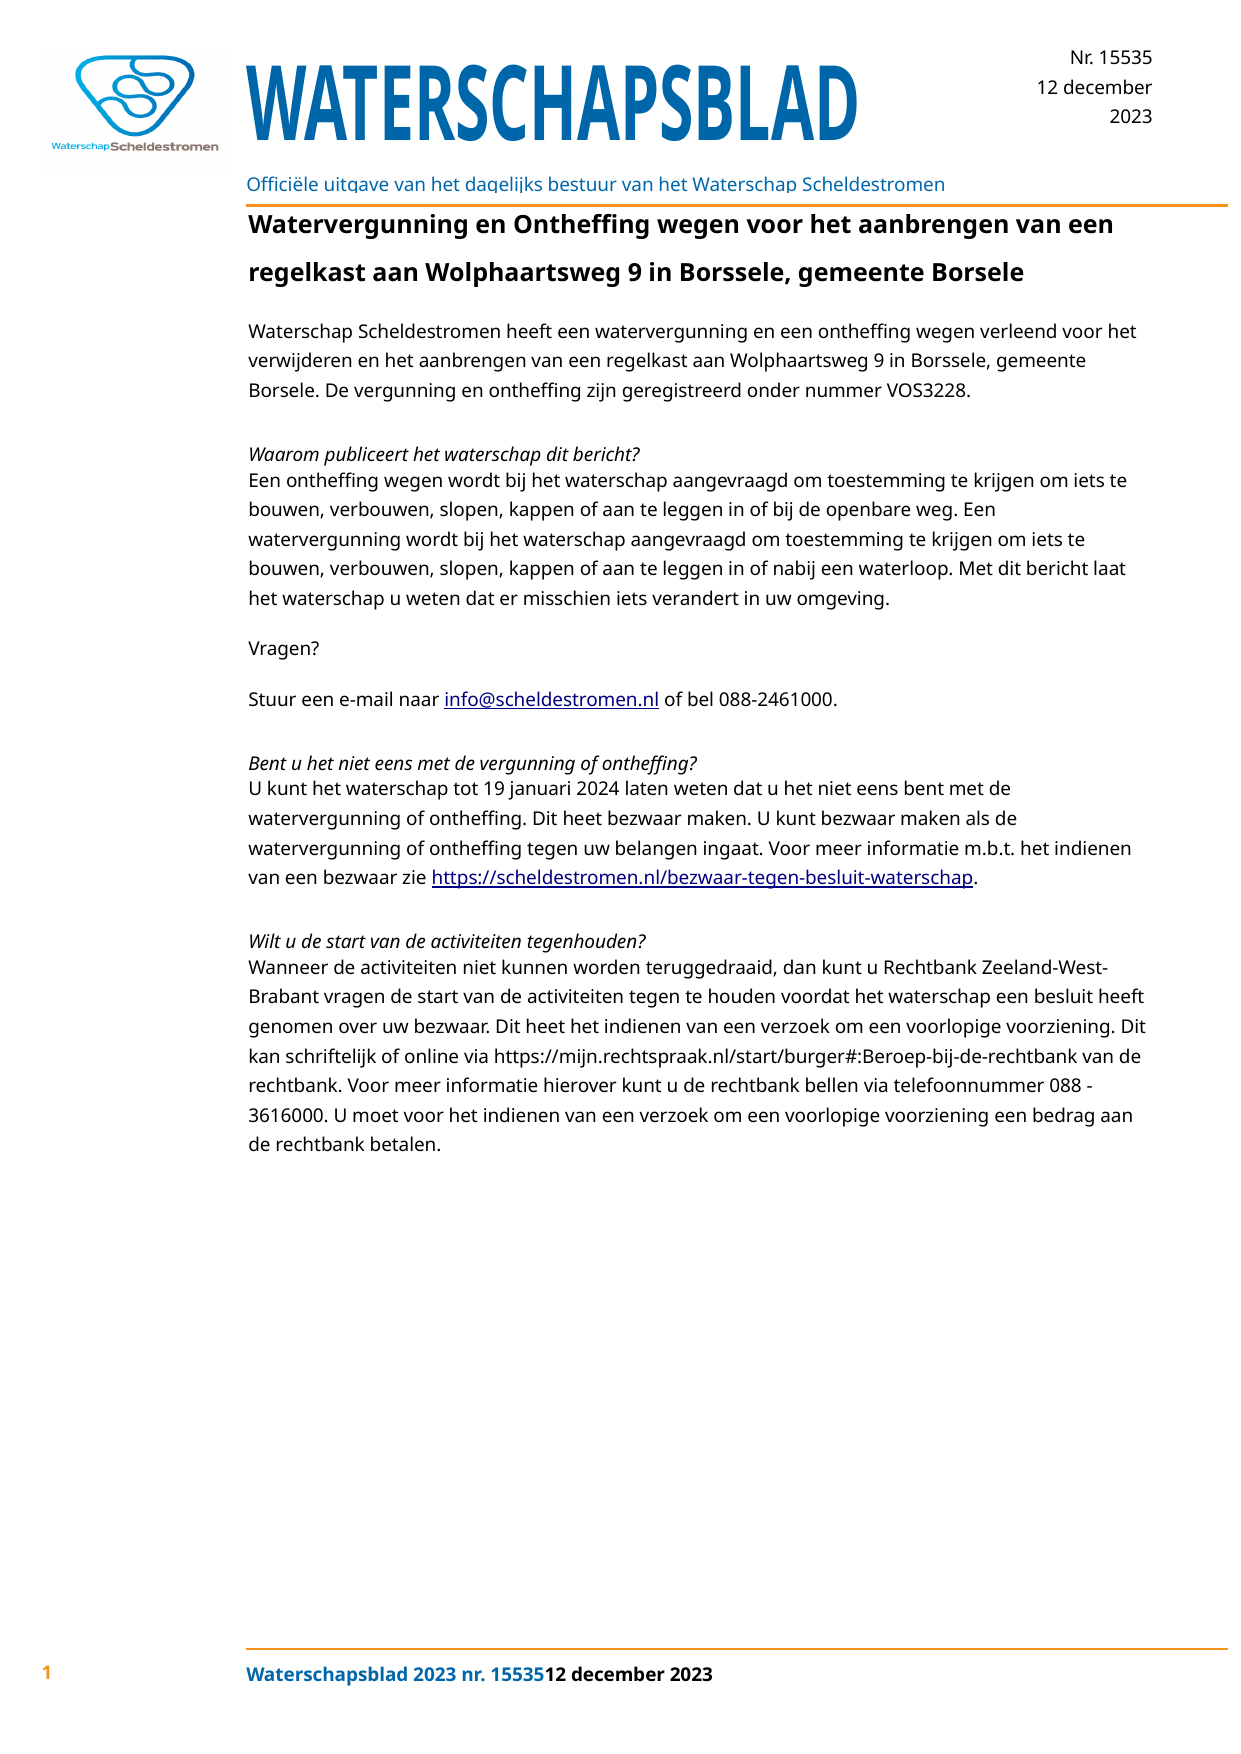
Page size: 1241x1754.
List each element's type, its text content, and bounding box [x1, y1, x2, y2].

text Vragen? [248, 636, 1152, 661]
text Wanneer de activiteiten niet kunnen worden teruggedraaid, dan kunt u Rechtbank Zeeland-West-Brabant vragen de start van de activiteiten tegen te houden voordat het waterschap een besluit heeft genomen over uw bezwaar. Dit heet het indienen van een verzoek om een voorlopige voorziening. Dit kan schriftelijk of online via https://mijn.rechtspraak.nl/start/burger#:Beroep-bij-de-rechtbank van de rechtbank. Voor meer informatie hierover kunt u de rechtbank bellen via telefoonnummer 088 - 3616000. U moet voor het indienen van een verzoek om een voorlopige voorziening een bedrag aan de rechtbank betalen. [248, 954, 1152, 1157]
text Stuur een e-mail naar info@scheldestromen.nl of bel 088-2461000. [248, 686, 1152, 712]
text Een ontheffing wegen wordt bij het waterschap aangevraagd om toestemming te krijgen om iets te bouwen, verbouwen, slopen, kappen of aan te leggen in of bij de openbare weg. Een watervergunning wordt bij het waterschap aangevraagd om toestemming te krijgen om iets te bouwen, verbouwen, slopen, kappen of aan te leggen in of nabij een waterloop. Met dit bericht laat het waterschap u weten dat er misschien iets verandert in uw omgeving. [248, 467, 1152, 611]
text Bent u het niet eens met de vergunning of ontheffing? [248, 750, 1152, 776]
text U kunt het waterschap tot 19 januari 2024 laten weten dat u het niet eens bent met de watervergunning of ontheffing. Dit heet bezwaar maken. U kunt bezwaar maken als de watervergunning of ontheffing tegen uw belangen ingaat. Voor meer informatie m.b.t. het indienen van een bezwaar zie https://scheldestromen.nl/bezwaar-tegen-besluit-waterschap. [248, 776, 1152, 890]
text Waarom publiceert het waterschap dit bericht? [248, 441, 1152, 467]
text Wilt u de start van de activiteiten tegenhouden? [248, 928, 1152, 954]
text Waterschap Scheldestromen heeft een watervergunning en een ontheffing wegen verleend voor het verwijderen en het aanbrengen van een regelkast aan Wolphaartsweg 9 in Borssele, gemeente Borsele. De vergunning en ontheffing zijn geregistreerd onder nummer VOS3228. [248, 318, 1152, 403]
picture [41, 47, 231, 172]
text Watervergunning en Ontheffing wegen voor het aanbrengen van een regelkast aan Wolphaartsweg 9 in Borssele, gemeente Borsele [248, 207, 1152, 288]
